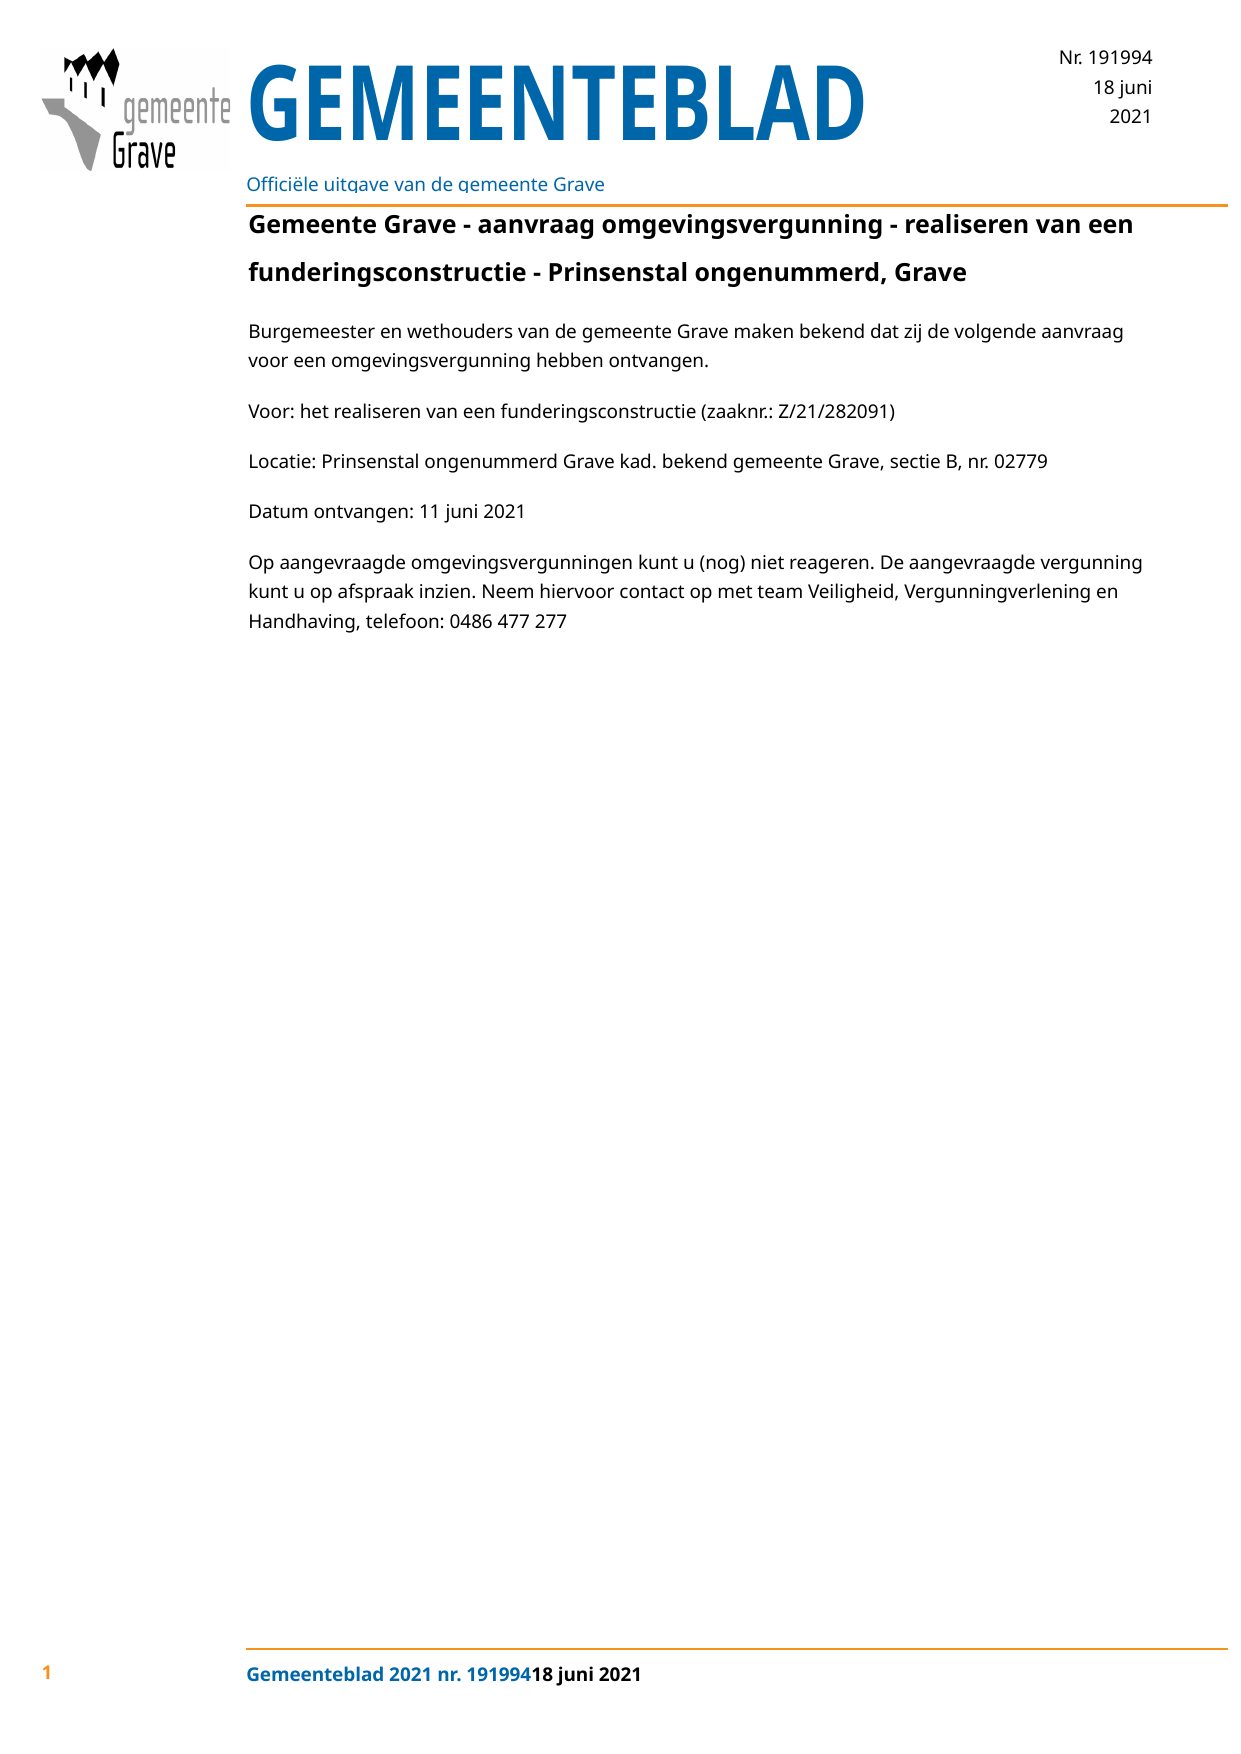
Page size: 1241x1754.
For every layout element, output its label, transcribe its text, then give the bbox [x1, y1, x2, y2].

text Datum ontvangen: 11 juni 2021 [248, 499, 1152, 524]
text Voor: het realiseren van een funderingsconstructie (zaaknr.: Z/21/282091) [248, 398, 1152, 424]
text Burgemeester en wethouders van de gemeente Grave maken bekend dat zij de volgende aanvraag voor een omgevingsvergunning hebben ontvangen. [248, 318, 1152, 373]
picture [41, 47, 231, 172]
text Op aangevraagde omgevingsvergunningen kunt u (nog) niet reageren. De aangevraagde vergunning kunt u op afspraak inzien. Neem hiervoor contact op met team Veiligheid, Vergunningverlening en Handhaving, telefoon: 0486 477 277 [248, 549, 1152, 634]
text Gemeente Grave - aanvraag omgevingsvergunning - realiseren van een funderingsconstructie - Prinsenstal ongenummerd, Grave [248, 207, 1152, 288]
text Locatie: Prinsenstal ongenummerd Grave kad. bekend gemeente Grave, sectie B, nr. 02779 [248, 448, 1152, 474]
